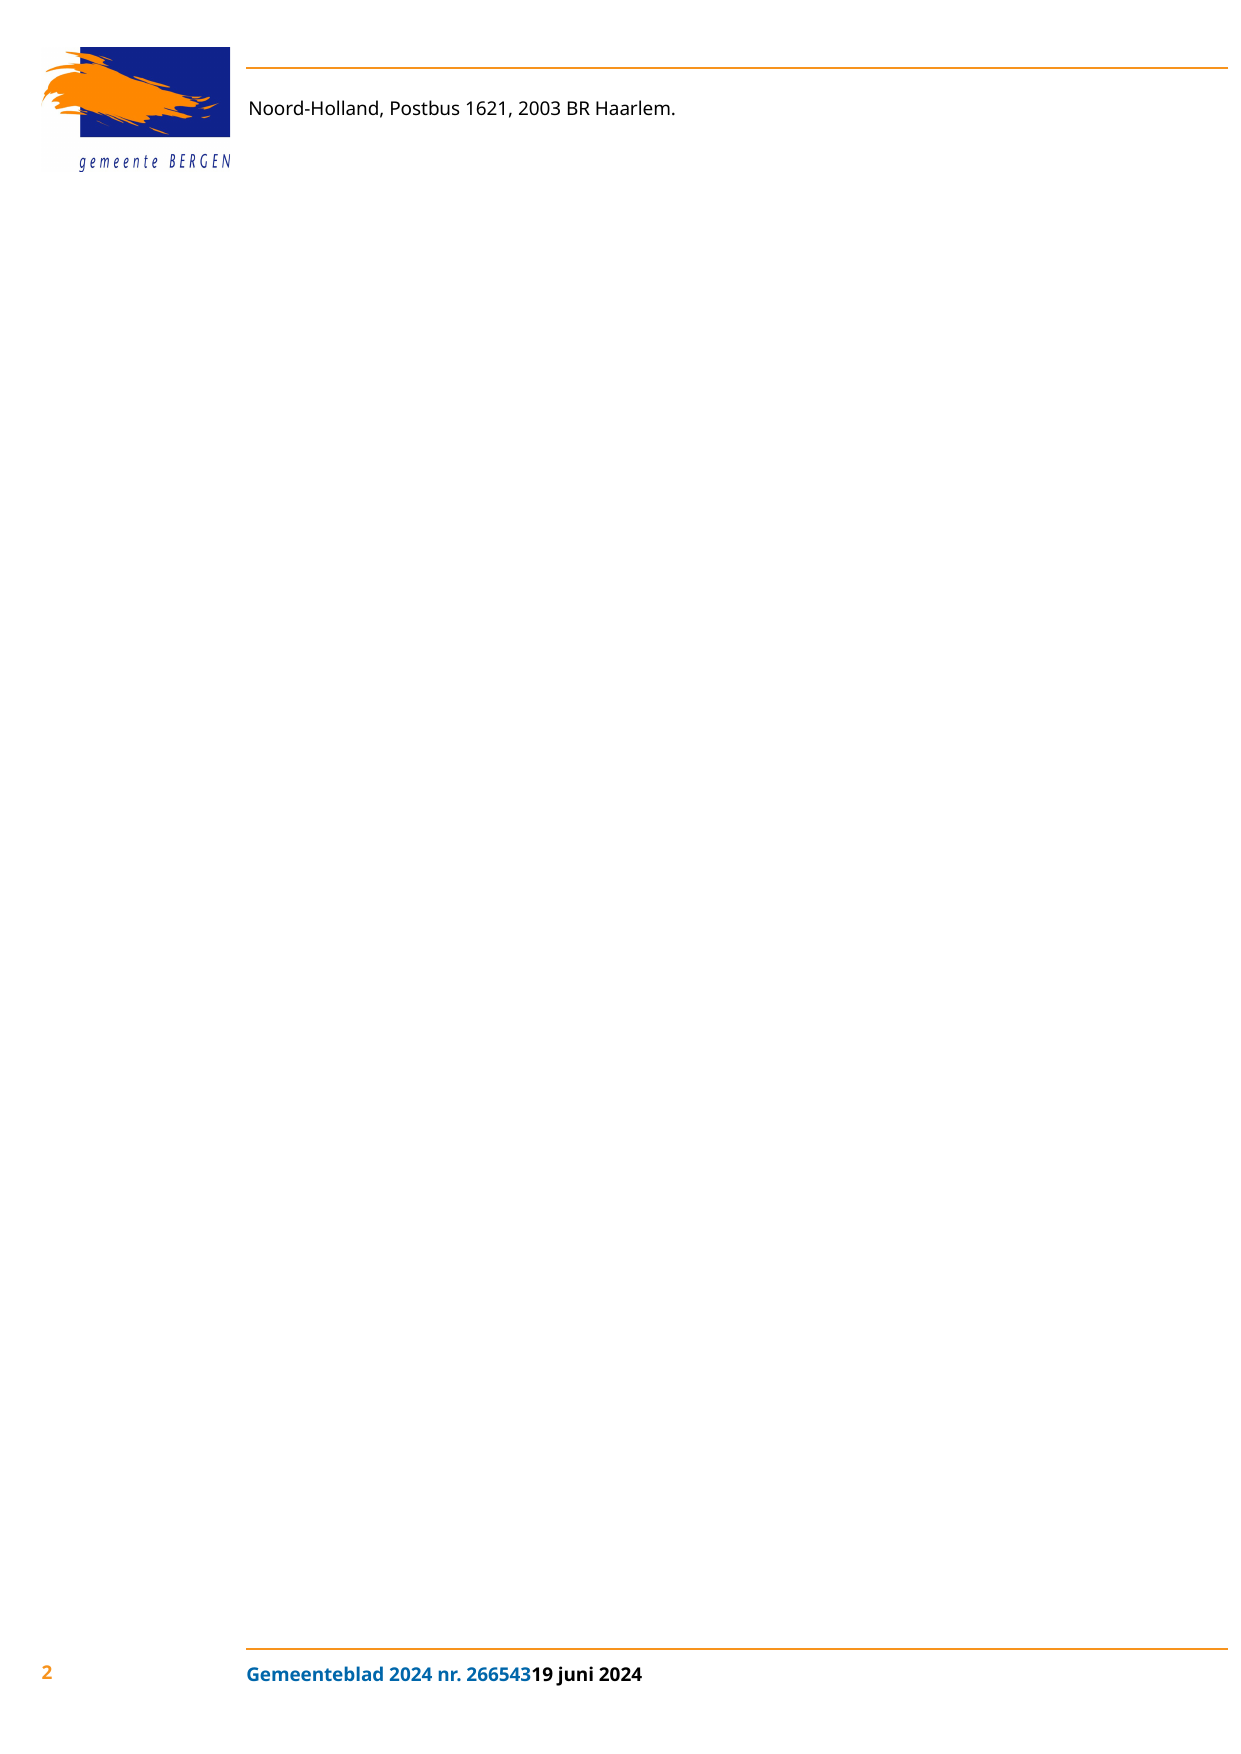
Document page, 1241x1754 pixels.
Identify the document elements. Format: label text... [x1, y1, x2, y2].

text Noord-Holland, Postbus 1621, 2003 BR Haarlem. [248, 95, 1152, 121]
picture [41, 47, 231, 172]
